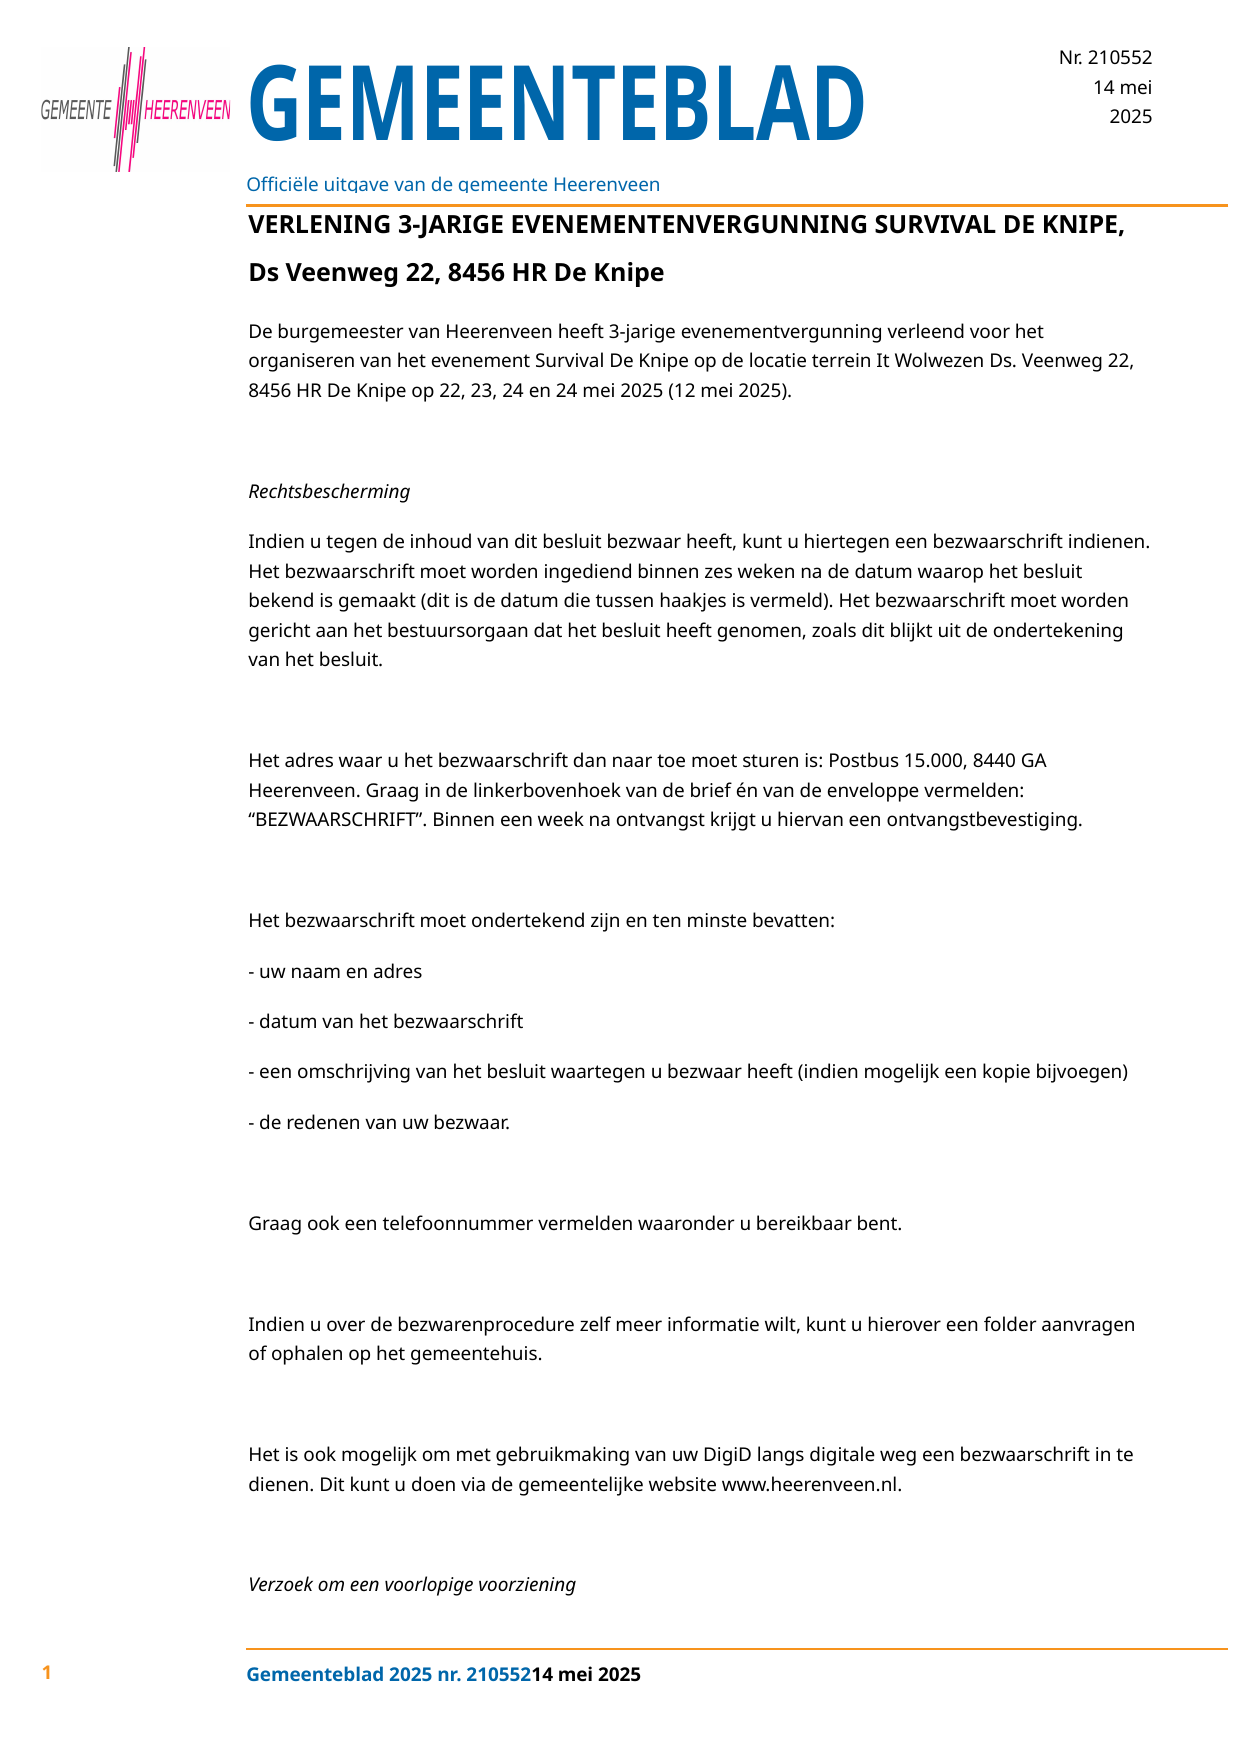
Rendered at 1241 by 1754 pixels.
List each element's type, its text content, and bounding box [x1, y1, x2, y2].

text Verzoek om een voorlopige voorziening [248, 1572, 1152, 1597]
text - een omschrijving van het besluit waartegen u bezwaar heeft (indien mogelijk een kopie bijvoegen) [248, 1059, 1152, 1084]
text De burgemeester van Heerenveen heeft 3-jarige evenementvergunning verleend voor het organiseren van het evenement Survival De Knipe op de locatie terrein It Wolwezen Ds. Veenweg 22, 8456 HR De Knipe op 22, 23, 24 en 24 mei 2025 (12 mei 2025). [248, 318, 1152, 403]
text Indien u over de bezwarenprocedure zelf meer informatie wilt, kunt u hierover een folder aanvragen of ophalen op het gemeentehuis. [248, 1311, 1152, 1366]
text - de redenen van uw bezwaar. [248, 1109, 1152, 1135]
text Het bezwaarschrift moet ondertekend zijn en ten minste bevatten: [248, 907, 1152, 933]
text VERLENING 3-JARIGE EVENEMENTENVERGUNNING SURVIVAL DE KNIPE, Ds Veenweg 22, 8456 HR De Knipe [248, 207, 1152, 288]
text - datum van het bezwaarschrift [248, 1008, 1152, 1034]
text Het adres waar u het bezwaarschrift dan naar toe moet sturen is: Postbus 15.000, 8440 GA Heerenveen. Graag in de linkerbovenhoek van de brief én van de enveloppe vermelden: “BEZWAARSCHRIFT”. Binnen een week na ontvangst krijgt u hiervan een ontvangstbevestiging. [248, 747, 1152, 832]
text Het is ook mogelijk om met gebruikmaking van uw DigiD langs digitale weg een bezwaarschrift in te dienen. Dit kunt u doen via de gemeentelijke website www.heerenveen.nl. [248, 1441, 1152, 1497]
text Indien u tegen de inhoud van dit besluit bezwaar heeft, kunt u hiertegen een bezwaarschrift indienen. Het bezwaarschrift moet worden ingediend binnen zes weken na de datum waarop het besluit bekend is gemaakt (dit is de datum die tussen haakjes is vermeld). Het bezwaarschrift moet worden gericht aan het bestuursorgaan dat het besluit heeft genomen, zoals dit blijkt uit de ondertekening van het besluit. [248, 528, 1152, 672]
text Graag ook een telefoonnummer vermelden waaronder u bereikbaar bent. [248, 1210, 1152, 1236]
text Rechtsbescherming [248, 478, 1152, 504]
text - uw naam en adres [248, 958, 1152, 984]
picture [41, 47, 231, 172]
